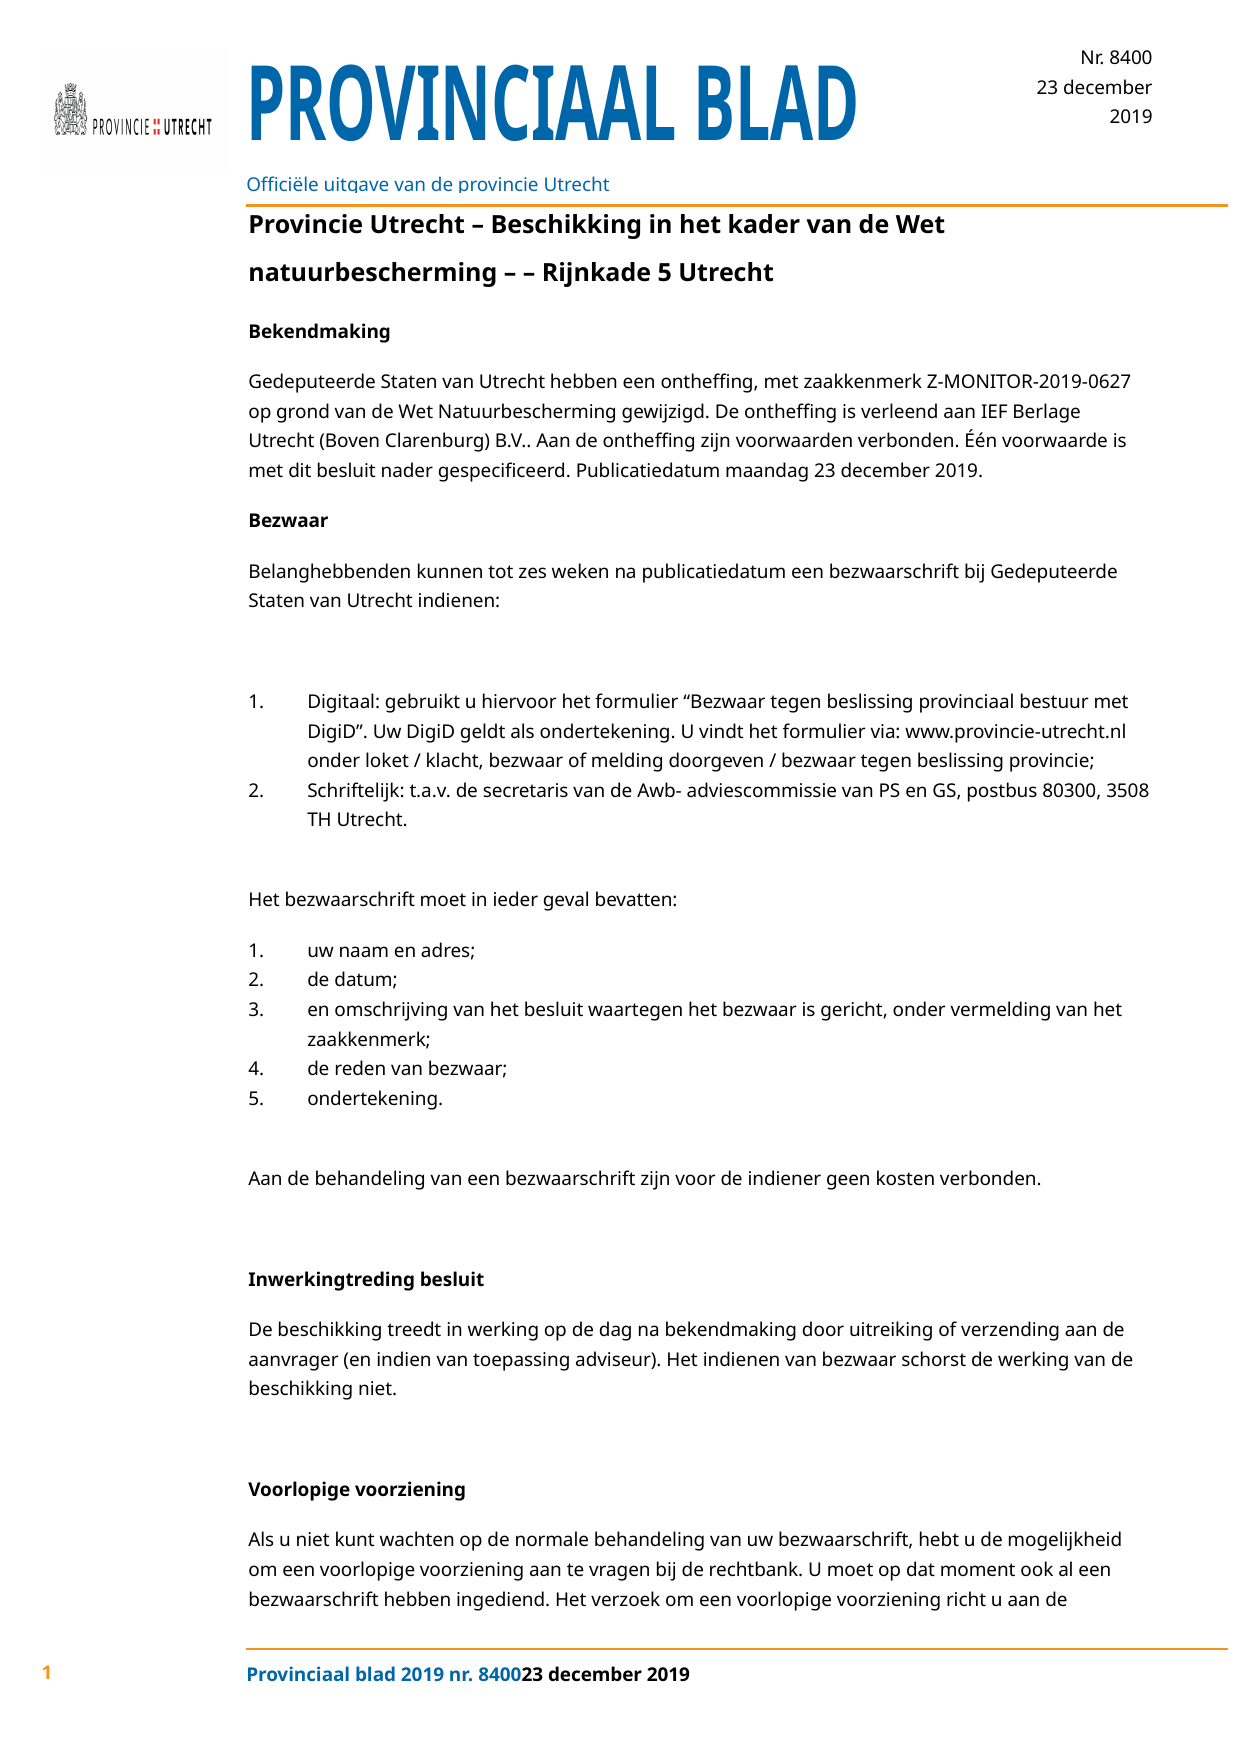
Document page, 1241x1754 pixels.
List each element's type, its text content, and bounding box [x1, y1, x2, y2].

text Provincie Utrecht – Beschikking in het kader van de Wet natuurbescherming – – Rijnkade 5 Utrecht [248, 207, 1152, 288]
list Digitaal: gebruikt u hiervoor het formulier “Bezwaar tegen beslissing provinciaal bestuur met DigiD”. Uw DigiD geldt als ondertekening. U vindt het formulier via: www.provincie-utrecht.nl onder loket / klacht, bezwaar of melding doorgeven / bezwaar tegen beslissing provincie; [248, 688, 1152, 773]
text Voorlopige voorziening [248, 1476, 1152, 1502]
text De beschikking treedt in werking op de dag na bekendmaking door uitreiking of verzending aan de aanvrager (en indien van toepassing adviseur). Het indienen van bezwaar schorst de werking van de beschikking niet. [248, 1316, 1152, 1401]
list ondertekening. [248, 1085, 1152, 1111]
text Het bezwaarschrift moet in ieder geval bevatten: [248, 887, 1152, 912]
list en omschrijving van het besluit waartegen het bezwaar is gericht, onder vermelding van het zaakkenmerk; [248, 996, 1152, 1052]
list Schriftelijk: t.a.v. de secretaris van de Awb- adviescommissie van PS en GS, postbus 80300, 3508 TH Utrecht. [248, 777, 1152, 832]
text Gedeputeerde Staten van Utrecht hebben een ontheffing, met zaakkenmerk Z-MONITOR-2019-0627 op grond van de Wet Natuurbescherming gewijzigd. De ontheffing is verleend aan IEF Berlage Utrecht (Boven Clarenburg) B.V.. Aan de ontheffing zijn voorwaarden verbonden. Één voorwaarde is met dit besluit nader gespecificeerd. Publicatiedatum maandag 23 december 2019. [248, 368, 1152, 483]
text Bekendmaking [248, 318, 1152, 344]
text Aan de behandeling van een bezwaarschrift zijn voor de indiener geen kosten verbonden. [248, 1165, 1152, 1191]
text Belanghebbenden kunnen tot zes weken na publicatiedatum een bezwaarschrift bij Gedeputeerde Staten van Utrecht indienen: [248, 558, 1152, 613]
text Bezwaar [248, 507, 1152, 533]
picture [41, 47, 231, 172]
list de datum; [248, 967, 1152, 992]
list de reden van bezwaar; [248, 1055, 1152, 1081]
text Inwerkingtreding besluit [248, 1266, 1152, 1292]
text Als u niet kunt wachten op de normale behandeling van uw bezwaarschrift, hebt u de mogelijkheid om een voorlopige voorziening aan te vragen bij de rechtbank. U moet op dat moment ook al een bezwaarschrift hebben ingediend. Het verzoek om een voorlopige voorziening richt u aan de [248, 1527, 1152, 1612]
list uw naam en adres; [248, 937, 1152, 963]
